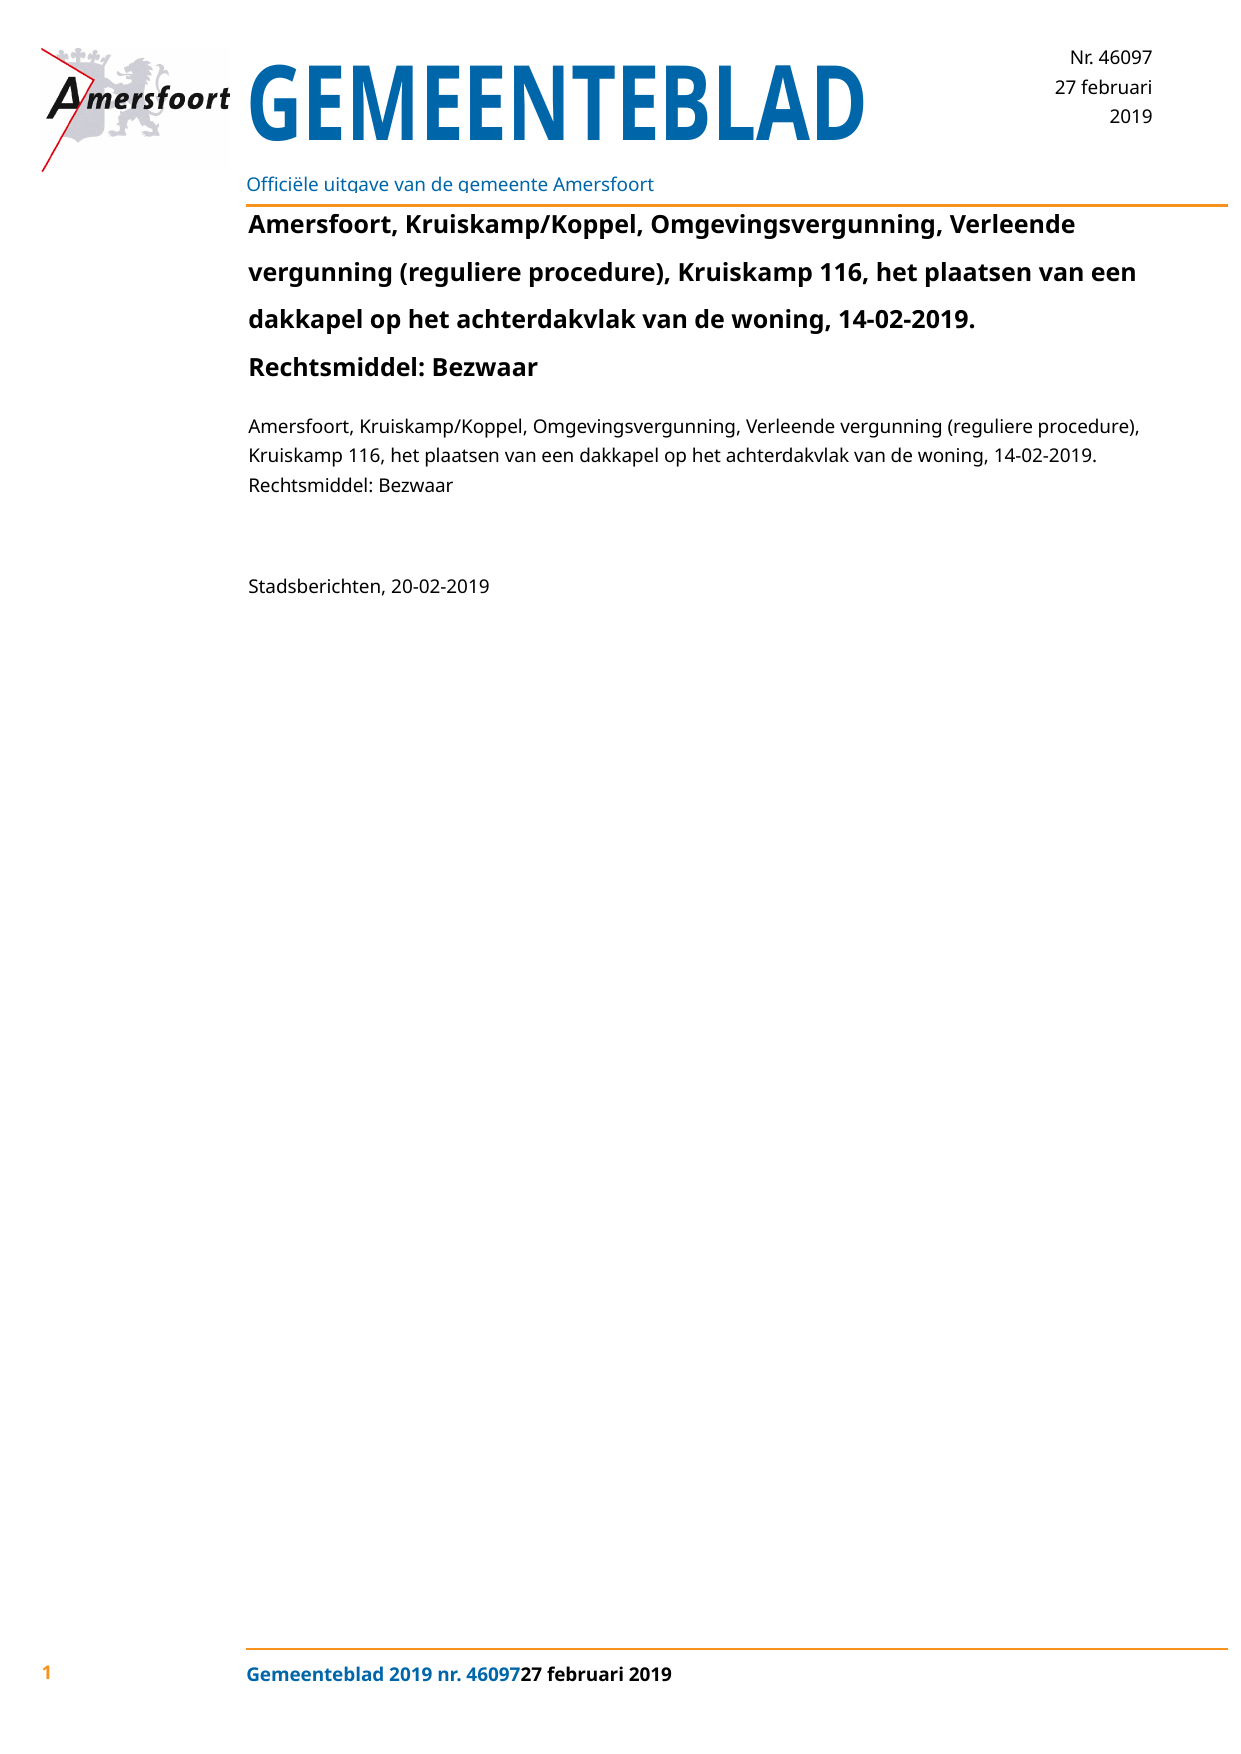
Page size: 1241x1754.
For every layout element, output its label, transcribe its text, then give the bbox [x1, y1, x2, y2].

text Amersfoort, Kruiskamp/Koppel, Omgevingsvergunning, Verleende vergunning (reguliere procedure), Kruiskamp 116, het plaatsen van een dakkapel op het achterdakvlak van de woning, 14-02-2019. Rechtsmiddel: Bezwaar [248, 207, 1152, 384]
picture [41, 47, 231, 172]
text Amersfoort, Kruiskamp/Koppel, Omgevingsvergunning, Verleende vergunning (reguliere procedure), Kruiskamp 116, het plaatsen van een dakkapel op het achterdakvlak van de woning, 14-02-2019. Rechtsmiddel: Bezwaar [248, 413, 1152, 498]
text Stadsberichten, 20-02-2019 [248, 573, 1152, 599]
